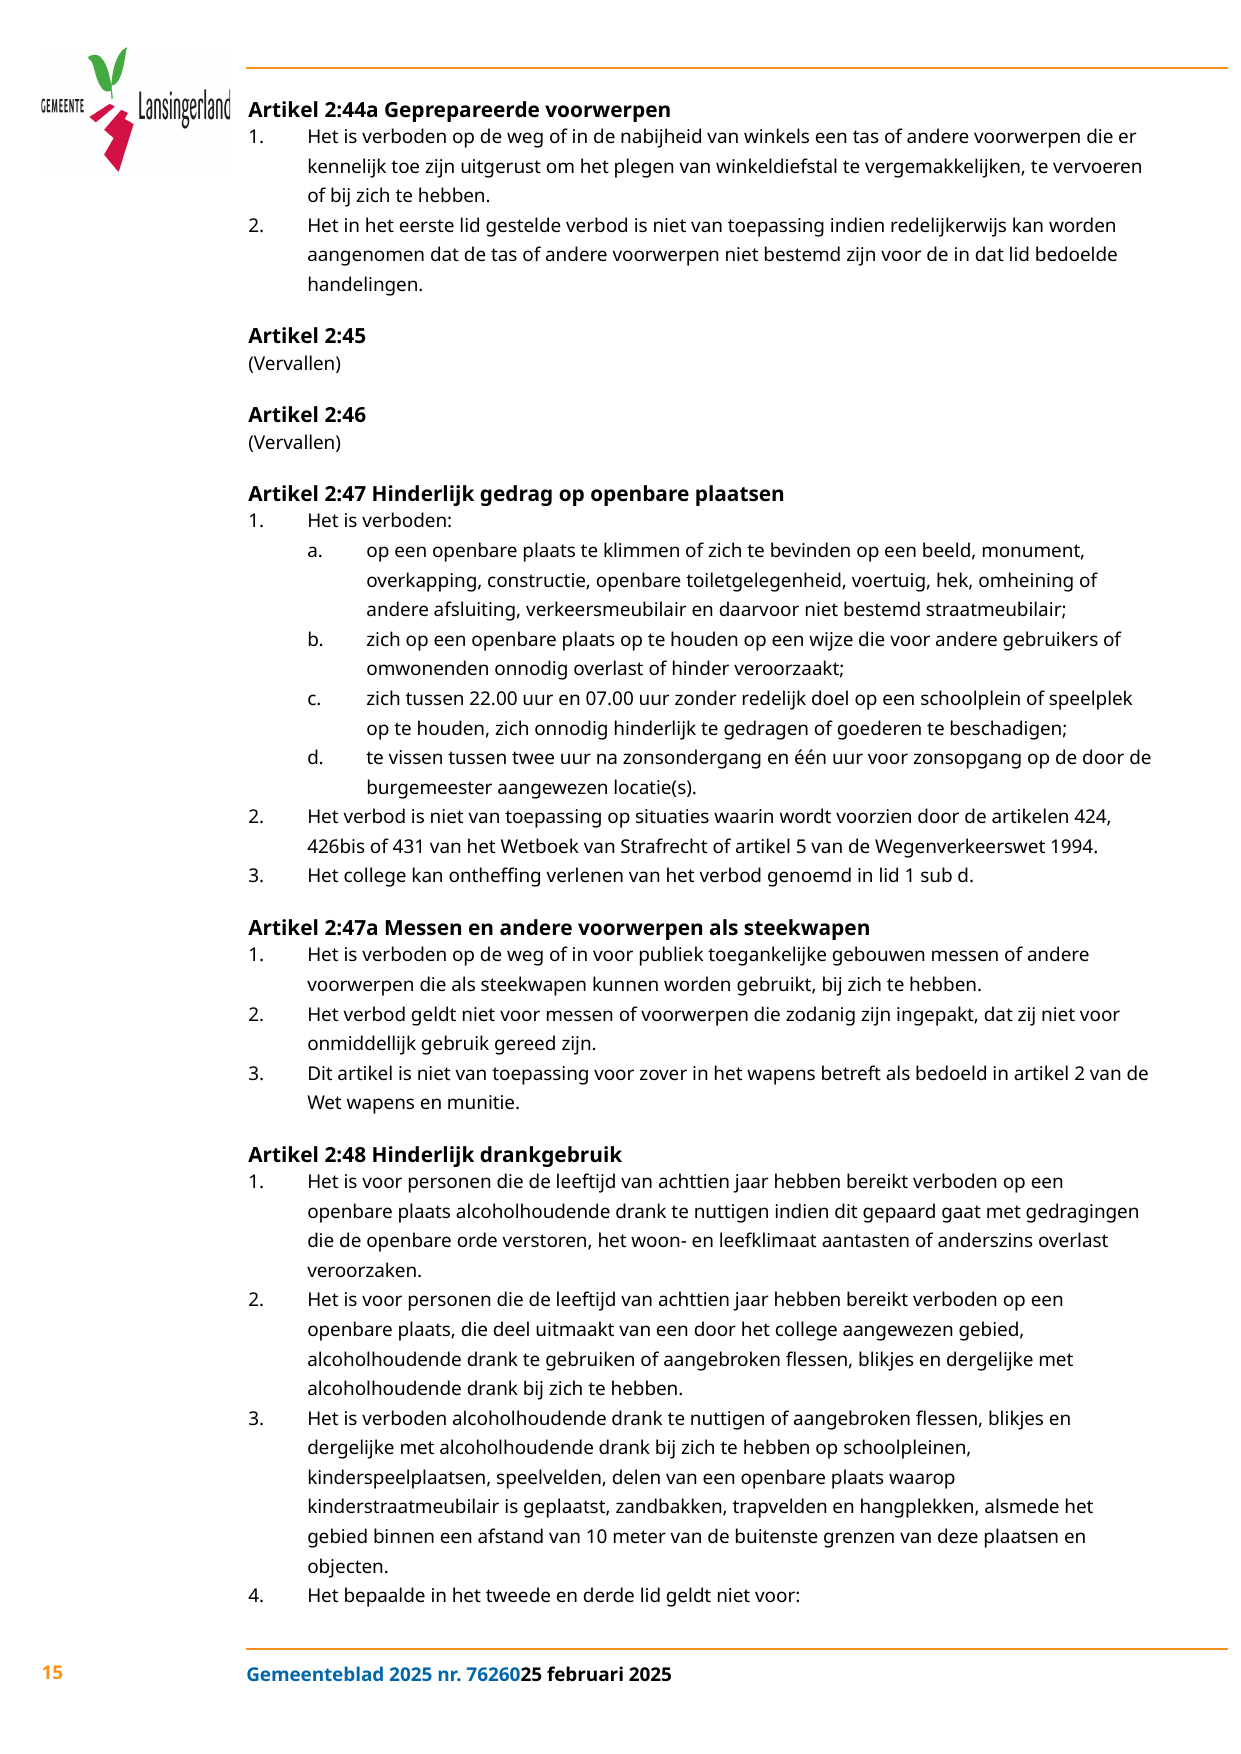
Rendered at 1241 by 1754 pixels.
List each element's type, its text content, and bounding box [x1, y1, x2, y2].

text (Vervallen) [248, 350, 1152, 376]
text Artikel 2:48 Hinderlijk drankgebruik [248, 1140, 1152, 1168]
text Artikel 2:44a Geprepareerde voorwerpen [248, 95, 1152, 123]
text Artikel 2:45 [248, 322, 1152, 350]
list te vissen tussen twee uur na zonsondergang en één uur voor zonsopgang op de door de burgemeester aangewezen locatie(s). [307, 744, 1152, 800]
list Het is voor personen die de leeftijd van achttien jaar hebben bereikt verboden op een openbare plaats, die deel uitmaakt van een door het college aangewezen gebied, alcoholhoudende drank te gebruiken of aangebroken flessen, blikjes en dergelijke met alcoholhoudende drank bij zich te hebben. [248, 1287, 1152, 1401]
list Het is verboden op de weg of in voor publiek toegankelijke gebouwen messen of andere voorwerpen die als steekwapen kunnen worden gebruikt, bij zich te hebben. [248, 942, 1152, 997]
list Het verbod is niet van toepassing op situaties waarin wordt voorzien door de artikelen 424, 426bis of 431 van het Wetboek van Strafrecht of artikel 5 van de Wegenverkeerswet 1994. [248, 803, 1152, 859]
list Het is voor personen die de leeftijd van achttien jaar hebben bereikt verboden op een openbare plaats alcoholhoudende drank te nuttigen indien dit gepaard gaat met gedragingen die de openbare orde verstoren, het woon- en leefklimaat aantasten of anderszins overlast veroorzaken. [248, 1168, 1152, 1283]
list Het is verboden: [248, 508, 1152, 533]
list Het verbod geldt niet voor messen of voorwerpen die zodanig zijn ingepakt, dat zij niet voor onmiddellijk gebruik gereed zijn. [248, 1001, 1152, 1056]
list Het in het eerste lid gestelde verbod is niet van toepassing indien redelijkerwijs kan worden aangenomen dat de tas of andere voorwerpen niet bestemd zijn voor de in dat lid bedoelde handelingen. [248, 212, 1152, 297]
text Artikel 2:47 Hinderlijk gedrag op openbare plaatsen [248, 479, 1152, 508]
text Artikel 2:47a Messen en andere voorwerpen als steekwapen [248, 913, 1152, 942]
list Het is verboden alcoholhoudende drank te nuttigen of aangebroken flessen, blikjes en dergelijke met alcoholhoudende drank bij zich te hebben op schoolpleinen, kinderspeelplaatsen, speelvelden, delen van een openbare plaats waarop kinderstraatmeubilair is geplaatst, zandbakken, trapvelden en hangplekken, alsmede het gebied binnen een afstand van 10 meter van de buitenste grenzen van deze plaatsen en objecten. [248, 1405, 1152, 1579]
list Het college kan ontheffing verlenen van het verbod genoemd in lid 1 sub d. [248, 863, 1152, 888]
text Artikel 2:46 [248, 400, 1152, 429]
list Het is verboden op de weg of in de nabijheid van winkels een tas of andere voorwerpen die er kennelijk toe zijn uitgerust om het plegen van winkeldiefstal te vergemakkelijken, te vervoeren of bij zich te hebben. [248, 123, 1152, 208]
text (Vervallen) [248, 429, 1152, 454]
list Dit artikel is niet van toepassing voor zover in het wapens betreft als bedoeld in artikel 2 van de Wet wapens en munitie. [248, 1060, 1152, 1115]
list zich op een openbare plaats op te houden op een wijze die voor andere gebruikers of omwonenden onnodig overlast of hinder veroorzaakt; [307, 626, 1152, 681]
list Het bepaalde in het tweede en derde lid geldt niet voor: [248, 1582, 1152, 1608]
list op een openbare plaats te klimmen of zich te bevinden op een beeld, monument, overkapping, constructie, openbare toiletgelegenheid, voertuig, hek, omheining of andere afsluiting, verkeersmeubilair en daarvoor niet bestemd straatmeubilair; [307, 537, 1152, 622]
list zich tussen 22.00 uur en 07.00 uur zonder redelijk doel op een schoolplein of speelplek op te houden, zich onnodig hinderlijk te gedragen of goederen te beschadigen; [307, 685, 1152, 741]
picture [41, 47, 231, 172]
